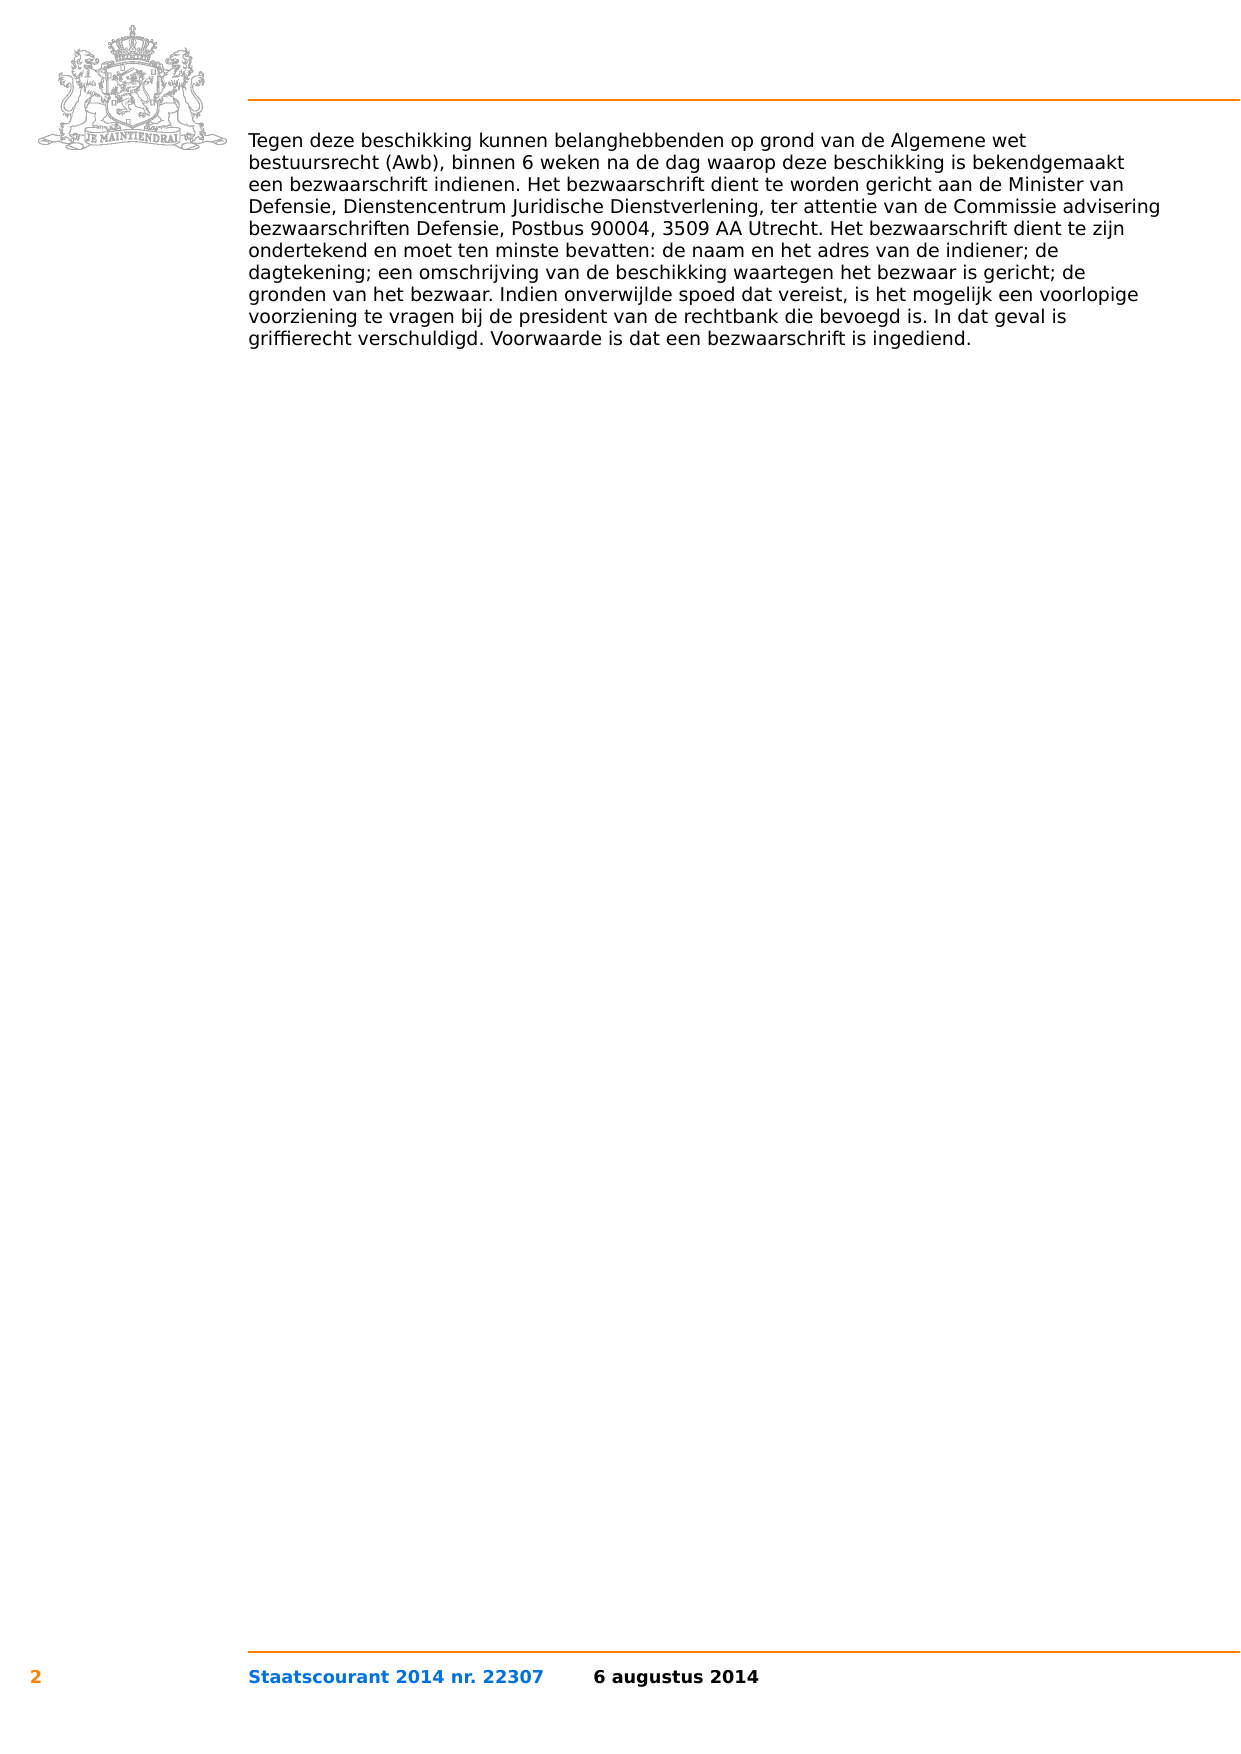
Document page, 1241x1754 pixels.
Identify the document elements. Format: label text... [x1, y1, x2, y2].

text Tegen deze beschikking kunnen belanghebbenden op grond van de Algemene wet bestuursrecht (Awb), binnen 6 weken na de dag waarop deze beschikking is bekendgemaakt een bezwaarschrift indienen. Het bezwaarschrift dient te worden gericht aan de Minister van Defensie, Dienstencentrum Juridische Dienstverlening, ter attentie van de Commissie advisering bezwaarschriften Defensie, Postbus 90004, 3509 AA Utrecht. Het bezwaarschrift dient te zijn ondertekend en moet ten minste bevatten: de naam en het adres van de indiener; de dagtekening; een omschrijving van de beschikking waartegen het bezwaar is gericht; de gronden van het bezwaar. Indien onverwijlde spoed dat vereist, is het mogelijk een voorlopige voorziening te vragen bij de president van de rechtbank die bevoegd is. In dat geval is griffierecht verschuldigd. Voorwaarde is dat een bezwaarschrift is ingediend. [248, 130, 1163, 350]
picture [38, 25, 227, 150]
